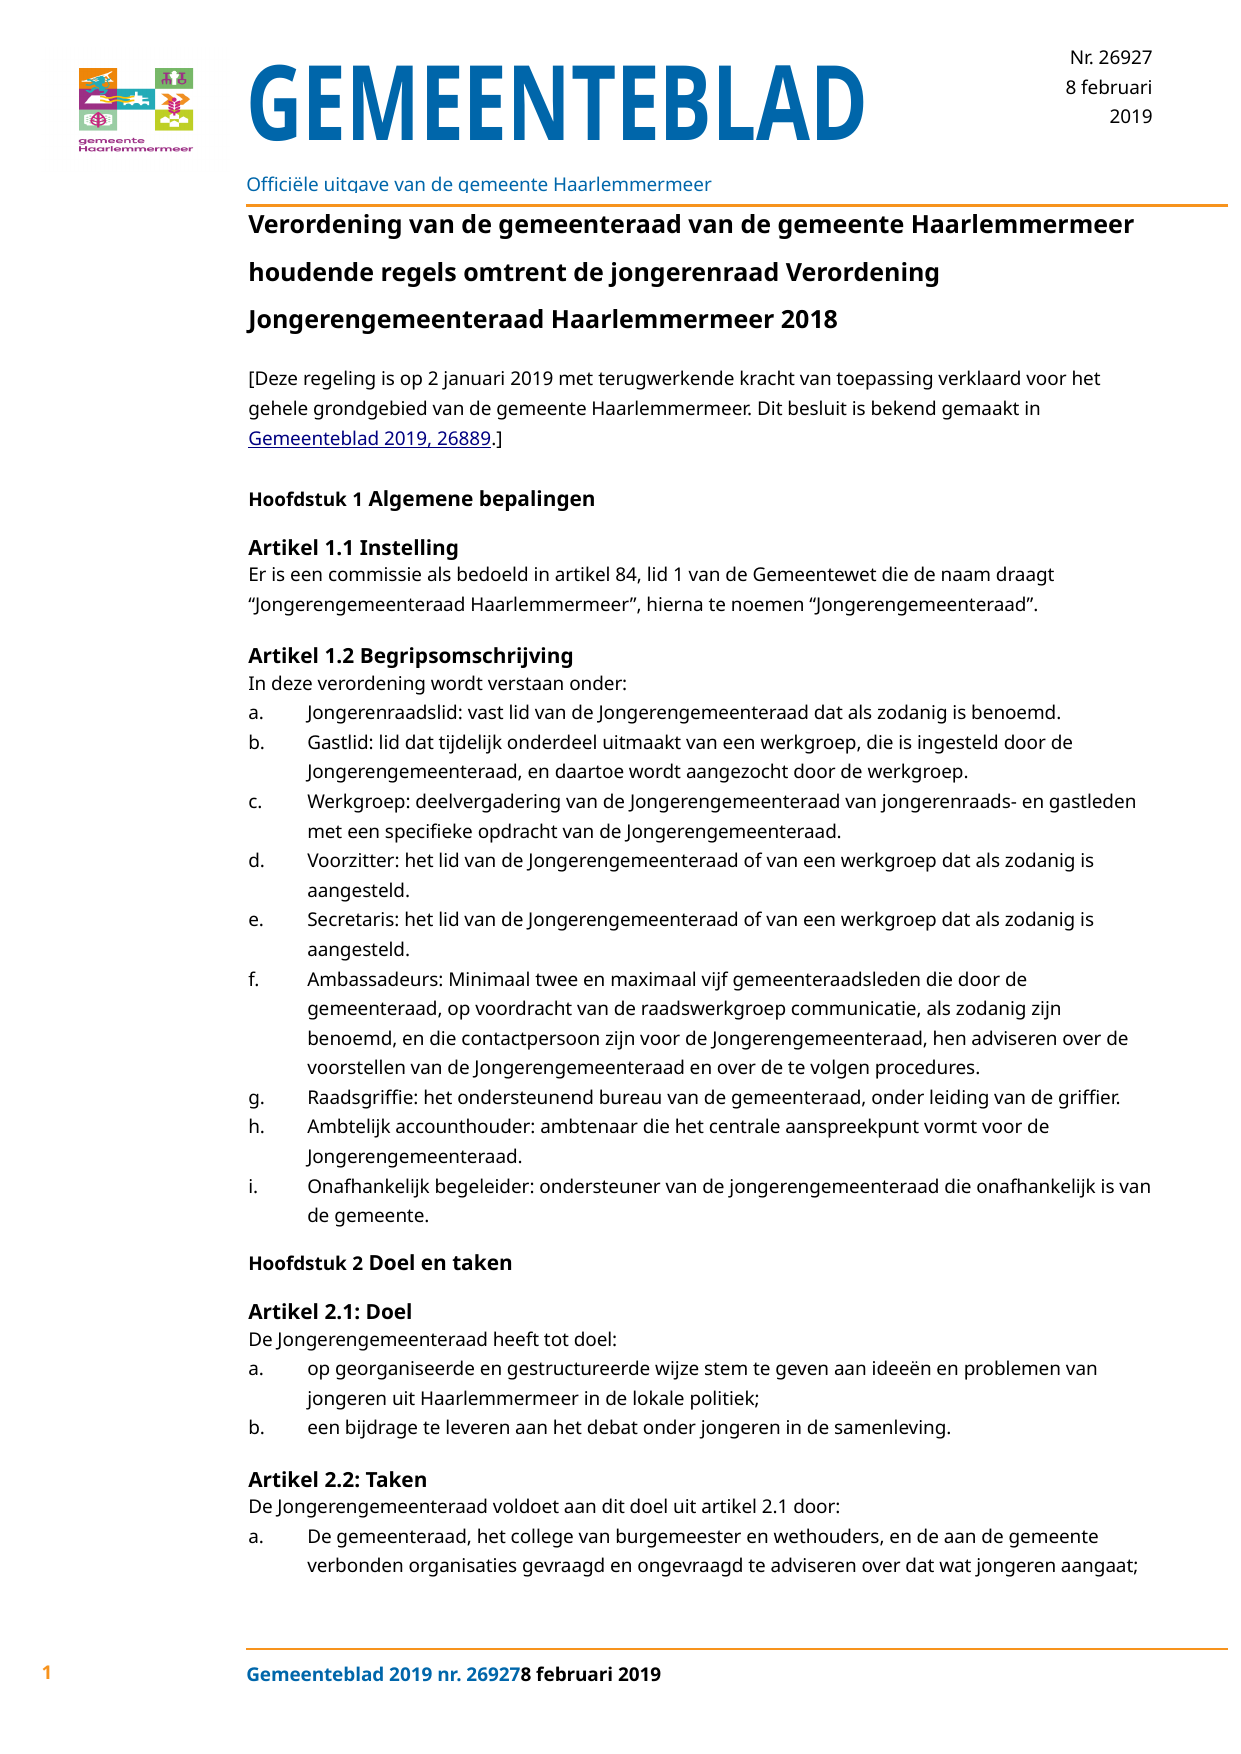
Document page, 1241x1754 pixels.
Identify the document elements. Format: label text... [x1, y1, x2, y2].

list Secretaris: het lid van de Jongerengemeenteraad of van een werkgroep dat als zodanig is aangesteld. [248, 907, 1152, 962]
list Raadsgriffie: het ondersteunend bureau van de gemeenteraad, onder leiding van de griffier. [248, 1084, 1152, 1110]
text In deze verordening wordt verstaan onder: [248, 670, 1152, 696]
list Ambassadeurs: Minimaal twee en maximaal vijf gemeenteraadsleden die door de gemeenteraad, op voordracht van de raadswerkgroep communicatie, als zodanig zijn benoemd, en die contactpersoon zijn voor de Jongerengemeenteraad, hen adviseren over de voorstellen van de Jongerengemeenteraad en over de te volgen procedures. [248, 966, 1152, 1080]
text Hoofdstuk 1 Algemene bepalingen [248, 484, 1152, 512]
list Gastlid: lid dat tijdelijk onderdeel uitmaakt van een werkgroep, die is ingesteld door de Jongerengemeenteraad, en daartoe wordt aangezocht door de werkgroep. [248, 729, 1152, 784]
list Voorzitter: het lid van de Jongerengemeenteraad of van een werkgroep dat als zodanig is aangesteld. [248, 847, 1152, 903]
list Onafhankelijk begeleider: ondersteuner van de jongerengemeenteraad die onafhankelijk is van de gemeente. [248, 1173, 1152, 1228]
text Artikel 2.2: Taken [248, 1465, 1152, 1493]
list Jongerenraadslid: vast lid van de Jongerengemeenteraad dat als zodanig is benoemd. [248, 699, 1152, 725]
text Er is een commissie als bedoeld in artikel 84, lid 1 van de Gemeentewet die de naam draagt “Jongerengemeenteraad Haarlemmermeer”, hierna te noemen “Jongerengemeenteraad”. [248, 562, 1152, 617]
list De gemeenteraad, het college van burgemeester en wethouders, en de aan de gemeente verbonden organisaties gevraagd en ongevraagd te adviseren over dat wat jongeren aangaat; [248, 1523, 1152, 1578]
text Verordening van de gemeenteraad van de gemeente Haarlemmermeer houdende regels omtrent de jongerenraad Verordening Jongerengemeenteraad Haarlemmermeer 2018 [248, 207, 1152, 336]
text Artikel 2.1: Doel [248, 1297, 1152, 1326]
text Artikel 1.2 Begripsomschrijving [248, 642, 1152, 670]
list op georganiseerde en gestructureerde wijze stem te geven aan ideeën en problemen van jongeren uit Haarlemmermeer in de lokale politiek; [248, 1355, 1152, 1411]
text De Jongerengemeenteraad voldoet aan dit doel uit artikel 2.1 door: [248, 1493, 1152, 1519]
text Artikel 1.1 Instelling [248, 533, 1152, 562]
text De Jongerengemeenteraad heeft tot doel: [248, 1326, 1152, 1352]
list een bijdrage te leveren aan het debat onder jongeren in de samenleving. [248, 1414, 1152, 1440]
text [Deze regeling is op 2 januari 2019 met terugwerkende kracht van toepassing verklaard voor het gehele grondgebied van de gemeente Haarlemmermeer. Dit besluit is bekend gemaakt in Gemeenteblad 2019, 26889.] [248, 366, 1152, 450]
list Ambtelijk accounthouder: ambtenaar die het centrale aanspreekpunt vormt voor de Jongerengemeenteraad. [248, 1114, 1152, 1169]
list Werkgroep: deelvergadering van de Jongerengemeenteraad van jongerenraads- en gastleden met een specifieke opdracht van de Jongerengemeenteraad. [248, 788, 1152, 844]
picture [41, 47, 231, 172]
text Hoofdstuk 2 Doel en taken [248, 1248, 1152, 1277]
